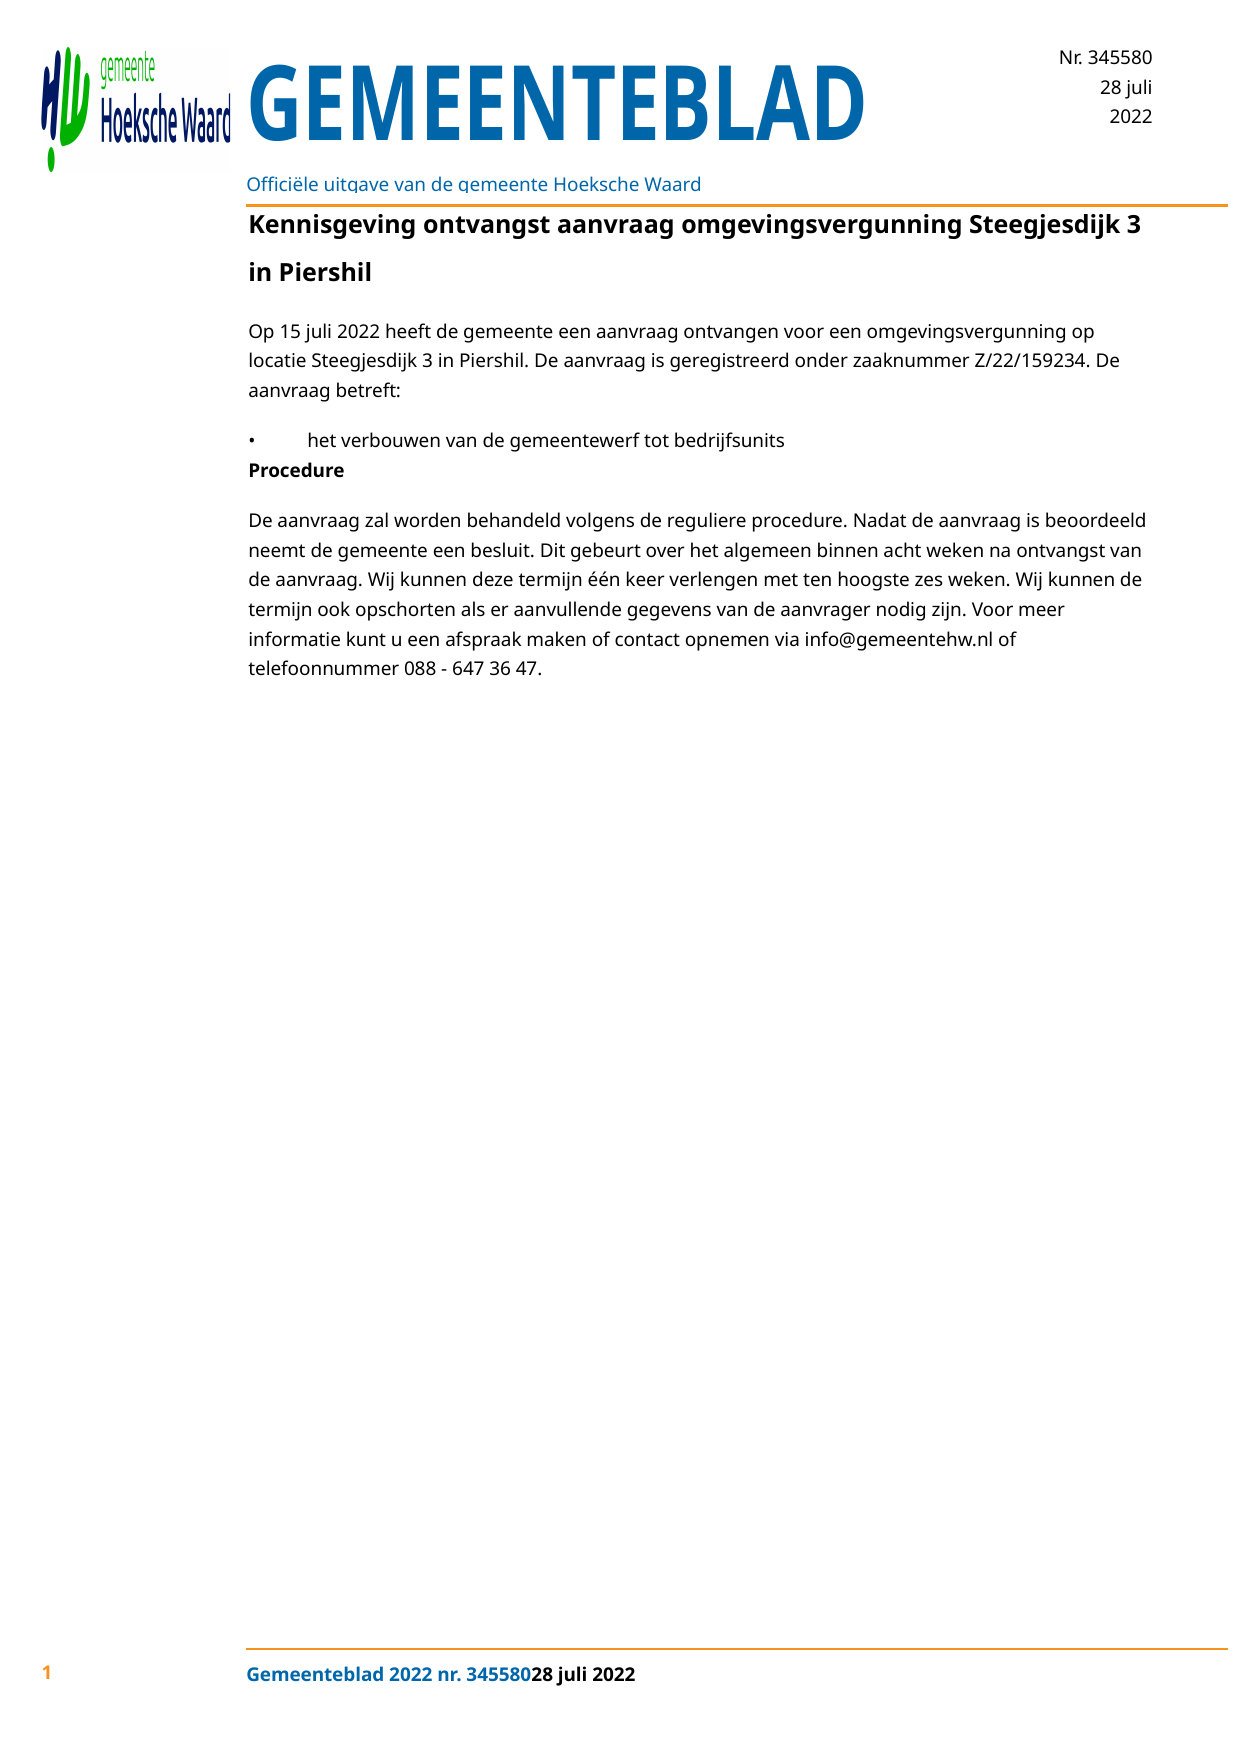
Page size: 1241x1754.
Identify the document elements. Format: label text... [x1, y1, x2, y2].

list het verbouwen van de gemeentewerf tot bedrijfsunits [248, 427, 1152, 453]
text Procedure [248, 457, 1152, 483]
picture [41, 47, 231, 172]
text Op 15 juli 2022 heeft de gemeente een aanvraag ontvangen voor een omgevingsvergunning op locatie Steegjesdijk 3 in Piershil. De aanvraag is geregistreerd onder zaaknummer Z/22/159234. De aanvraag betreft: [248, 318, 1152, 403]
text Kennisgeving ontvangst aanvraag omgevingsvergunning Steegjesdijk 3 in Piershil [248, 207, 1152, 288]
text De aanvraag zal worden behandeld volgens de reguliere procedure. Nadat de aanvraag is beoordeeld neemt de gemeente een besluit. Dit gebeurt over het algemeen binnen acht weken na ontvangst van de aanvraag. Wij kunnen deze termijn één keer verlengen met ten hoogste zes weken. Wij kunnen de termijn ook opschorten als er aanvullende gegevens van de aanvrager nodig zijn. Voor meer informatie kunt u een afspraak maken of contact opnemen via info@gemeentehw.nl of telefoonnummer 088 - 647 36 47. [248, 507, 1152, 681]
